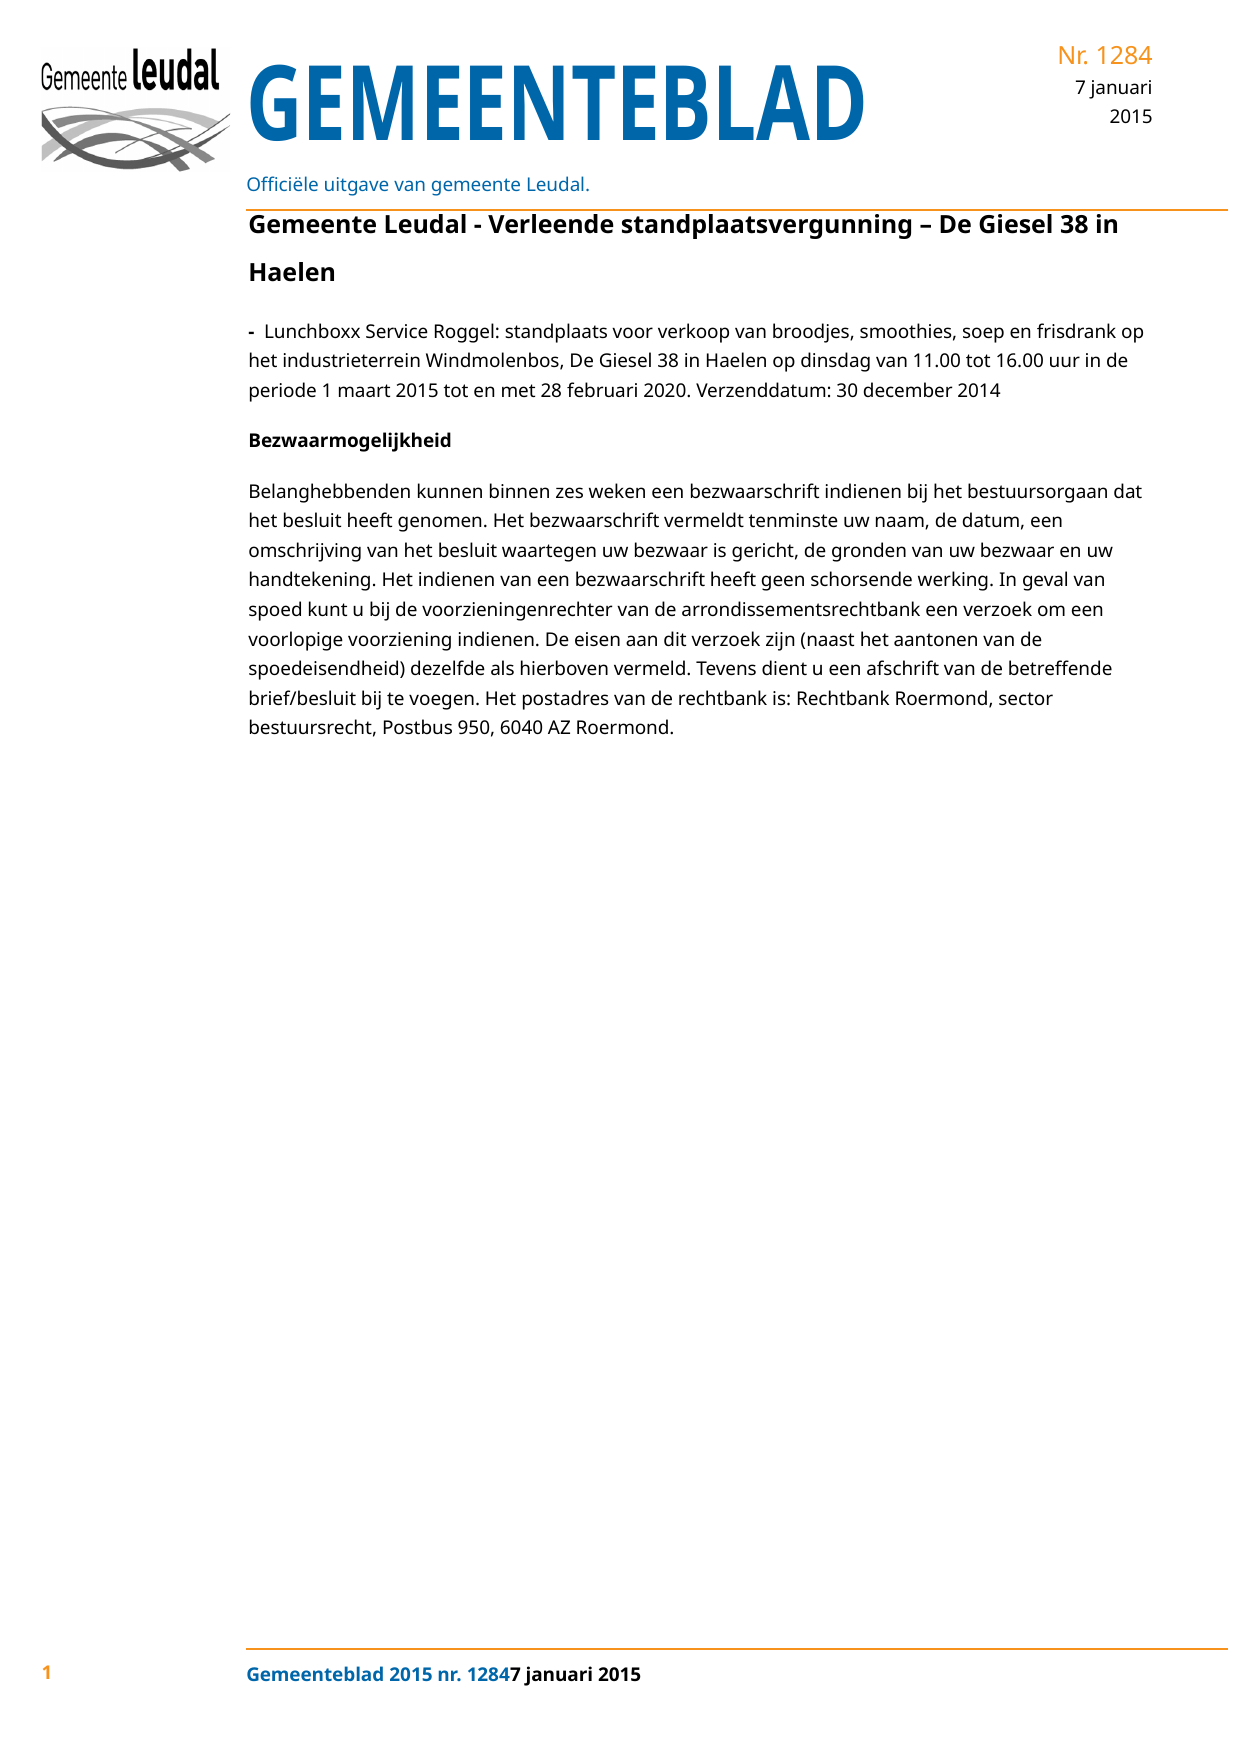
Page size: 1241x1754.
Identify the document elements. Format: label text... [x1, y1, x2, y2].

picture [41, 47, 231, 172]
text - Lunchboxx Service Roggel: standplaats voor verkoop van broodjes, smoothies, soep en frisdrank op het industrieterrein Windmolenbos, De Giesel 38 in Haelen op dinsdag van 11.00 tot 16.00 uur in de periode 1 maart 2015 tot en met 28 februari 2020. Verzenddatum: 30 december 2014 [248, 318, 1152, 403]
text Bezwaarmogelijkheid [248, 427, 1152, 453]
text Belanghebbenden kunnen binnen zes weken een bezwaarschrift indienen bij het bestuursorgaan dat het besluit heeft genomen. Het bezwaarschrift vermeldt tenminste uw naam, de datum, een omschrijving van het besluit waartegen uw bezwaar is gericht, de gronden van uw bezwaar en uw handtekening. Het indienen van een bezwaarschrift heeft geen schorsende werking. In geval van spoed kunt u bij de voorzieningenrechter van de arrondissementsrechtbank een verzoek om een voorlopige voorziening indienen. De eisen aan dit verzoek zijn (naast het aantonen van de spoedeisendheid) dezelfde als hierboven vermeld. Tevens dient u een afschrift van de betreffende brief/besluit bij te voegen. Het postadres van de rechtbank is: Rechtbank Roermond, sector bestuursrecht, Postbus 950, 6040 AZ Roermond. [248, 478, 1152, 740]
text Gemeente Leudal - Verleende standplaatsvergunning – De Giesel 38 in Haelen [248, 211, 1152, 288]
